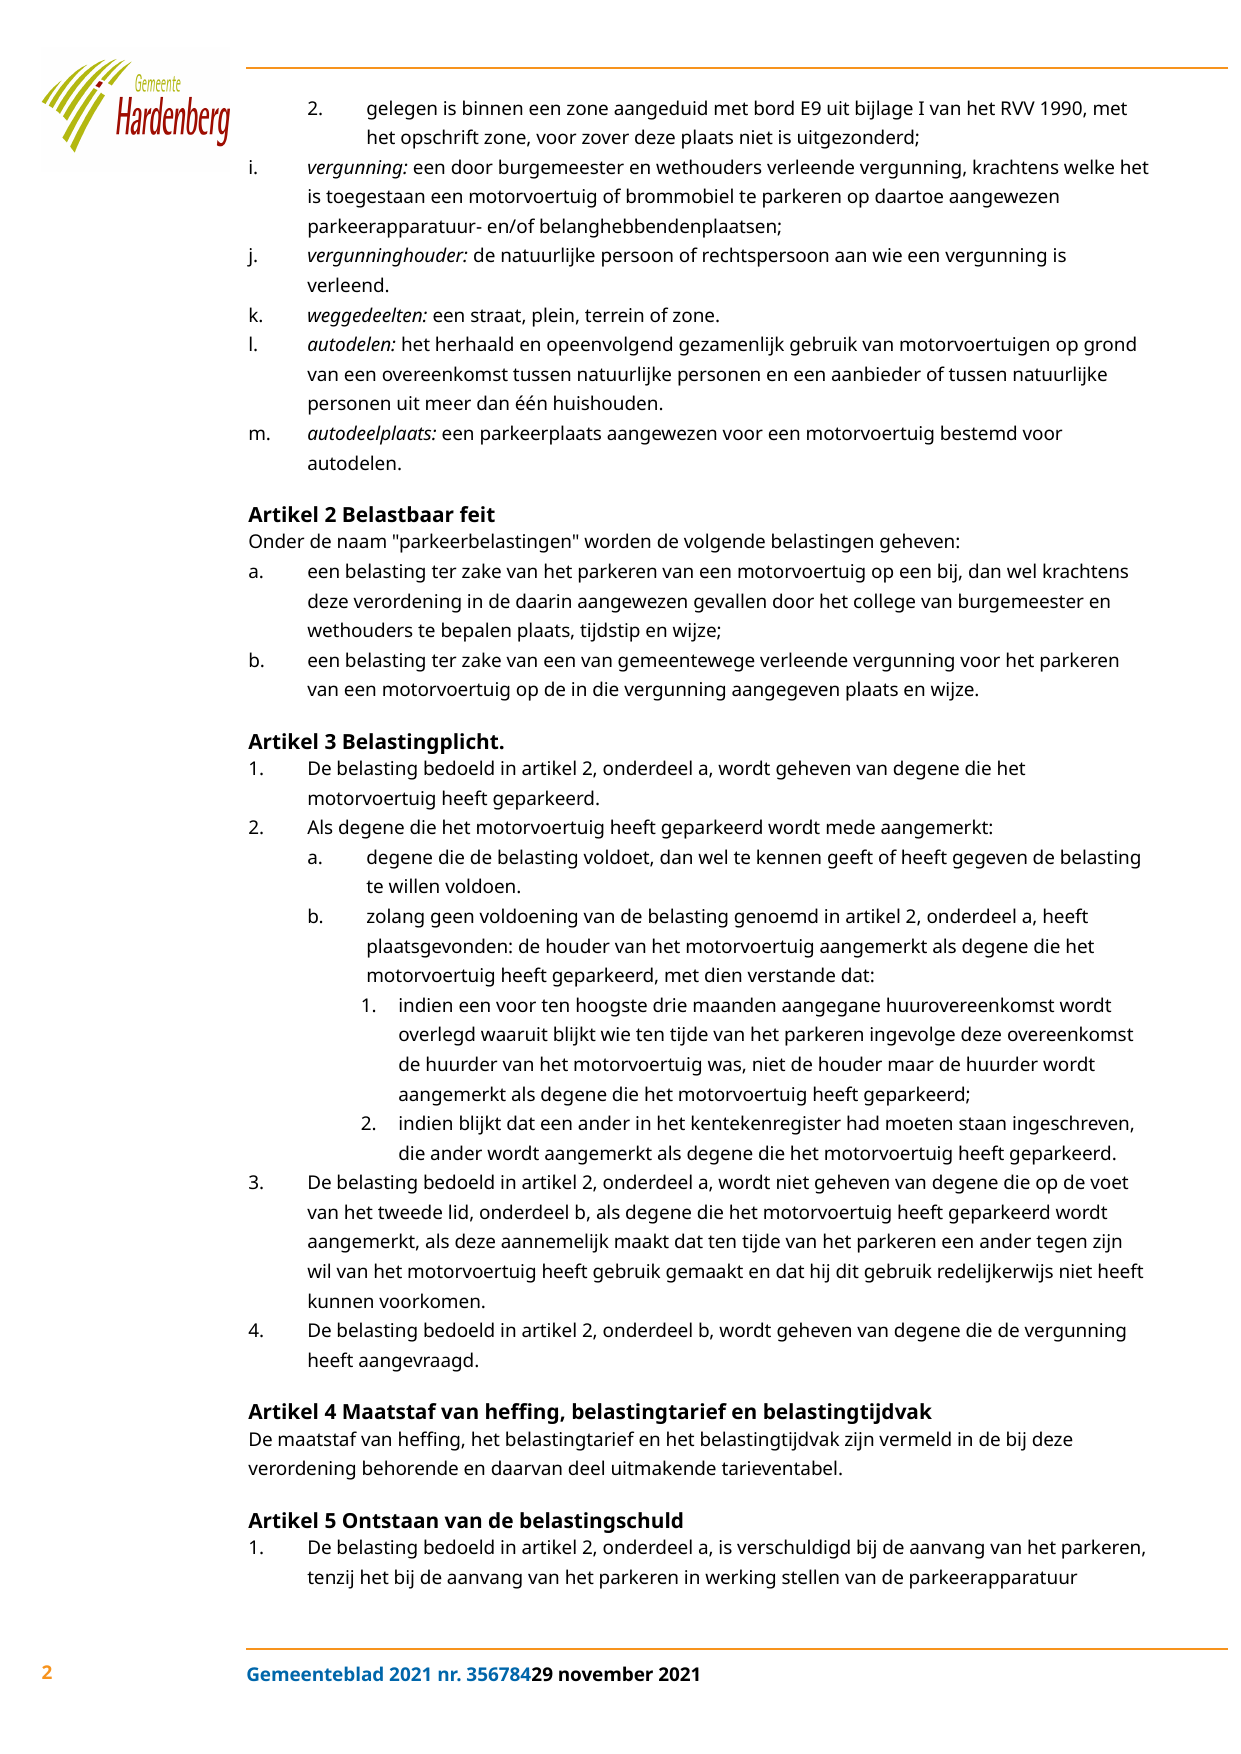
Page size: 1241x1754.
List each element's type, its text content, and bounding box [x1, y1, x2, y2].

list De belasting bedoeld in artikel 2, onderdeel b, wordt geheven van degene die de vergunning heeft aangevraagd. [248, 1317, 1152, 1373]
list Als degene die het motorvoertuig heeft geparkeerd wordt mede aangemerkt: [248, 814, 1152, 840]
list degene die de belasting voldoet, dan wel te kennen geeft of heeft gegeven de belasting te willen voldoen. [307, 844, 1152, 899]
list De belasting bedoeld in artikel 2, onderdeel a, wordt geheven van degene die het motorvoertuig heeft geparkeerd. [248, 755, 1152, 811]
list autodeelplaats: een parkeerplaats aangewezen voor een motorvoertuig bestemd voor autodelen. [248, 420, 1152, 476]
list indien blijkt dat een ander in het kentekenregister had moeten staan ingeschreven, die ander wordt aangemerkt als degene die het motorvoertuig heeft geparkeerd. [361, 1110, 1152, 1166]
text Artikel 4 Maatstaf van heffing, belastingtarief en belastingtijdvak [248, 1397, 1152, 1426]
text Artikel 2 Belastbaar feit [248, 500, 1152, 529]
list weggedeelten: een straat, plein, terrein of zone. [248, 302, 1152, 328]
list indien een voor ten hoogste drie maanden aangegane huurovereenkomst wordt overlegd waaruit blijkt wie ten tijde van het parkeren ingevolge deze overeenkomst de huurder van het motorvoertuig was, niet de houder maar de huurder wordt aangemerkt als degene die het motorvoertuig heeft geparkeerd; [361, 992, 1152, 1107]
text Onder de naam "parkeerbelastingen" worden de volgende belastingen geheven: [248, 529, 1152, 554]
list De belasting bedoeld in artikel 2, onderdeel a, wordt niet geheven van degene die op de voet van het tweede lid, onderdeel b, als degene die het motorvoertuig heeft geparkeerd wordt aangemerkt, als deze aannemelijk maakt dat ten tijde van het parkeren een ander tegen zijn wil van het motorvoertuig heeft gebruik gemaakt en dat hij dit gebruik redelijkerwijs niet heeft kunnen voorkomen. [248, 1169, 1152, 1314]
list De belasting bedoeld in artikel 2, onderdeel a, is verschuldigd bij de aanvang van het parkeren, tenzij het bij de aanvang van het parkeren in werking stellen van de parkeerapparatuur [248, 1534, 1152, 1590]
text De maatstaf van heffing, het belastingtarief en het belastingtijdvak zijn vermeld in de bij deze verordening behorende en daarvan deel uitmakende tarieventabel. [248, 1426, 1152, 1481]
list autodelen: het herhaald en opeenvolgend gezamenlijk gebruik van motorvoertuigen op grond van een overeenkomst tussen natuurlijke personen en een aanbieder of tussen natuurlijke personen uit meer dan één huishouden. [248, 331, 1152, 416]
list gelegen is binnen een zone aangeduid met bord E9 uit bijlage I van het RVV 1990, met het opschrift zone, voor zover deze plaats niet is uitgezonderd; [307, 95, 1152, 150]
list zolang geen voldoening van de belasting genoemd in artikel 2, onderdeel a, heeft plaatsgevonden: de houder van het motorvoertuig aangemerkt als degene die het motorvoertuig heeft geparkeerd, met dien verstande dat: [307, 903, 1152, 988]
picture [41, 47, 231, 172]
list vergunninghouder: de natuurlijke persoon of rechtspersoon aan wie een vergunning is verleend. [248, 243, 1152, 298]
text Artikel 5 Ontstaan van de belastingschuld [248, 1506, 1152, 1534]
list een belasting ter zake van het parkeren van een motorvoertuig op een bij, dan wel krachtens deze verordening in de daarin aangewezen gevallen door het college van burgemeester en wethouders te bepalen plaats, tijdstip en wijze; [248, 558, 1152, 643]
list een belasting ter zake van een van gemeentewege verleende vergunning voor het parkeren van een motorvoertuig op de in die vergunning aangegeven plaats en wijze. [248, 647, 1152, 702]
list vergunning: een door burgemeester en wethouders verleende vergunning, krachtens welke het is toegestaan een motorvoertuig of brommobiel te parkeren op daartoe aangewezen parkeerapparatuur- en/of belanghebbendenplaatsen; [248, 154, 1152, 239]
text Artikel 3 Belastingplicht. [248, 727, 1152, 755]
